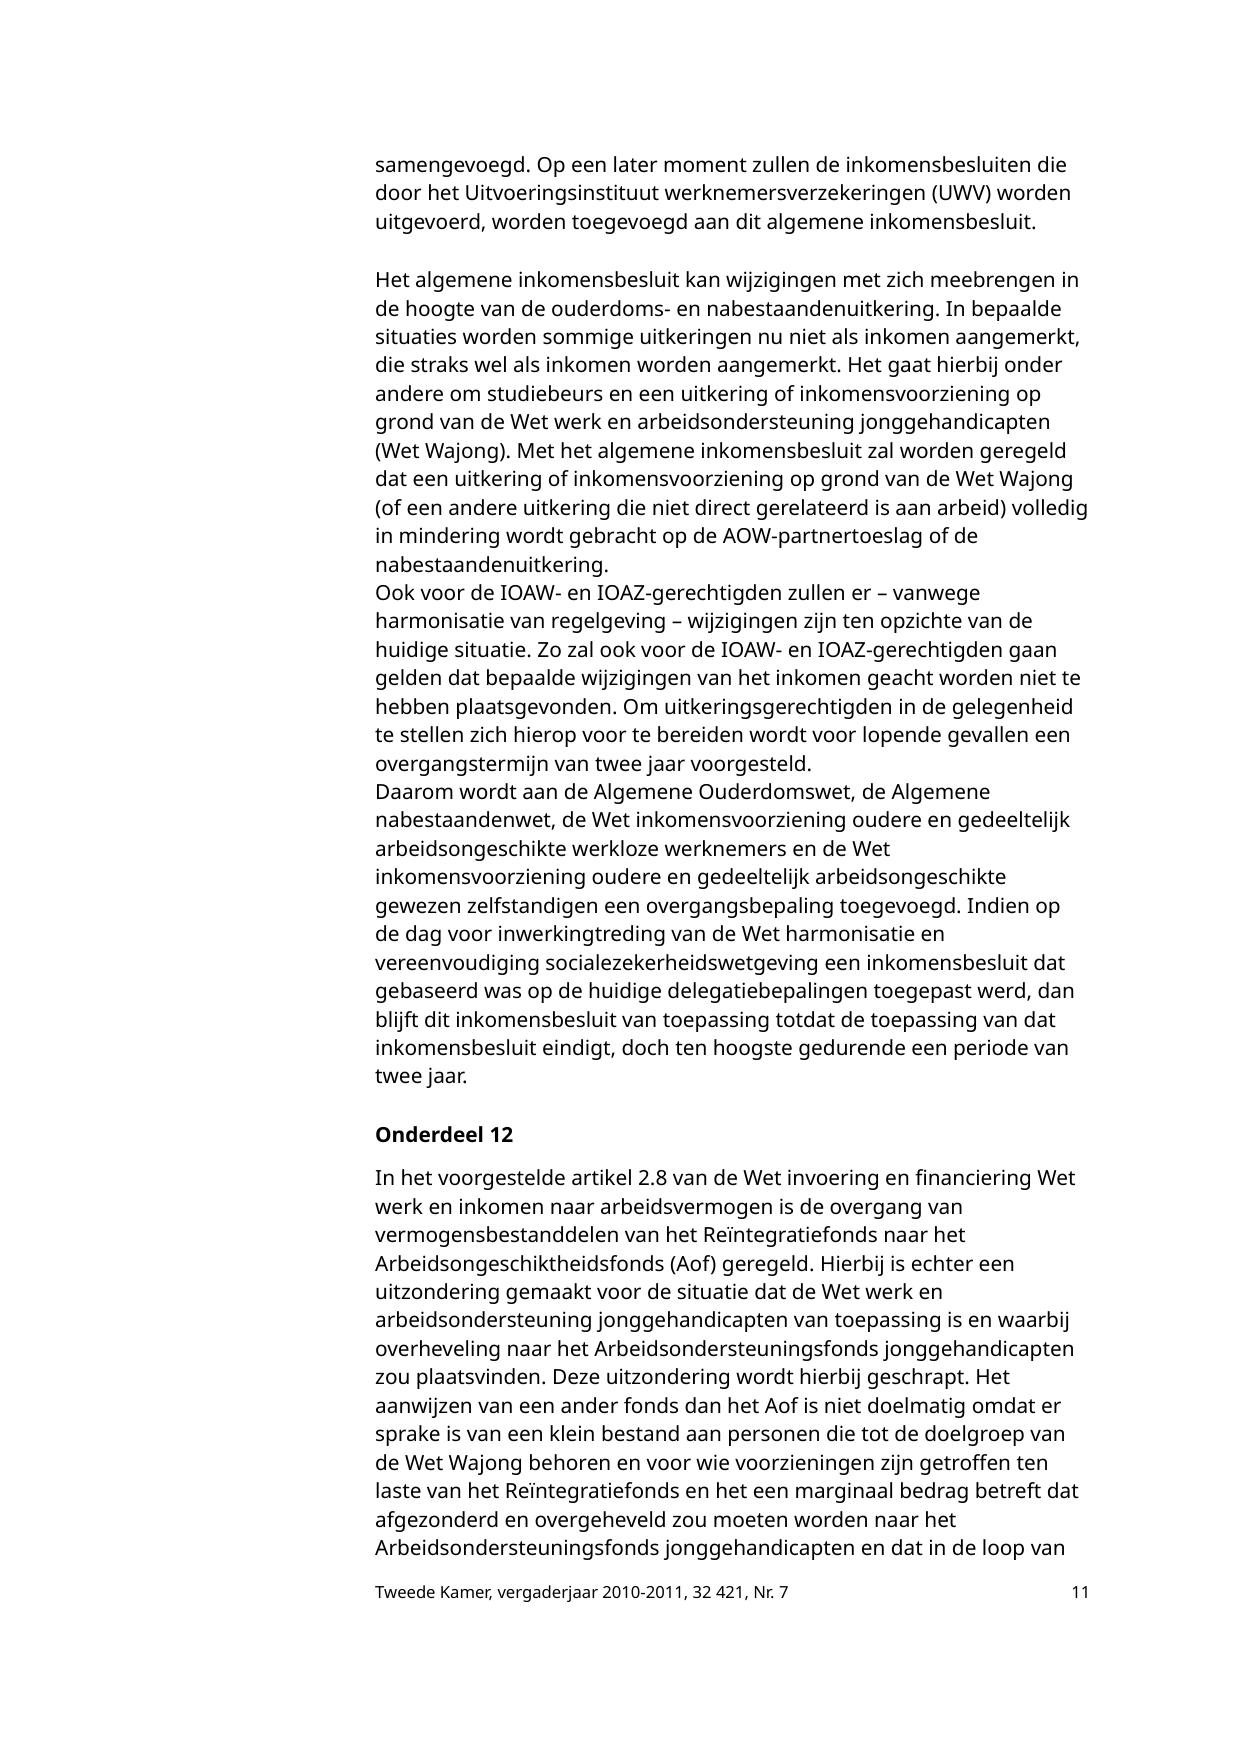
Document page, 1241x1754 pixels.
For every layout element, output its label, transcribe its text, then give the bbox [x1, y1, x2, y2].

text Ook voor de IOAW- en IOAZ-gerechtigden zullen er – vanwege harmonisatie van regelgeving – wijzigingen zijn ten opzichte van de huidige situatie. Zo zal ook voor de IOAW- en IOAZ-gerechtigden gaan gelden dat bepaalde wijzigingen van het inkomen geacht worden niet te hebben plaatsgevonden. Om uitkeringsgerechtigden in de gelegenheid te stellen zich hierop voor te bereiden wordt voor lopende gevallen een overgangstermijn van twee jaar voorgesteld. [375, 578, 1090, 777]
text Het algemene inkomensbesluit kan wijzigingen met zich meebrengen in de hoogte van de ouderdoms- en nabestaandenuitkering. In bepaalde situaties worden sommige uitkeringen nu niet als inkomen aangemerkt, die straks wel als inkomen worden aangemerkt. Het gaat hierbij onder andere om studiebeurs en een uitkering of inkomensvoorziening op grond van de Wet werk en arbeidsondersteuning jonggehandicapten (Wet Wajong). Met het algemene inkomensbesluit zal worden geregeld dat een uitkering of inkomensvoorziening op grond van de Wet Wajong (of een andere uitkering die niet direct gerelateerd is aan arbeid) volledig in mindering wordt gebracht op de AOW-partnertoeslag of de nabestaandenuitkering. [375, 265, 1090, 578]
text samengevoegd. Op een later moment zullen de inkomensbesluiten die door het Uitvoeringsinstituut werknemersverzekeringen (UWV) worden uitgevoerd, worden toegevoegd aan dit algemene inkomensbesluit. [375, 150, 1090, 235]
text Daarom wordt aan de Algemene Ouderdomswet, de Algemene nabestaandenwet, de Wet inkomensvoorziening oudere en gedeeltelijk arbeidsongeschikte werkloze werknemers en de Wet inkomensvoorziening oudere en gedeeltelijk arbeidsongeschikte gewezen zelfstandigen een overgangsbepaling toegevoegd. Indien op de dag voor inwerkingtreding van de Wet harmonisatie en vereenvoudiging socialezekerheidswetgeving een inkomensbesluit dat gebaseerd was op de huidige delegatiebepalingen toegepast werd, dan blijft dit inkomensbesluit van toepassing totdat de toepassing van dat inkomensbesluit eindigt, doch ten hoogste gedurende een periode van twee jaar. [375, 777, 1090, 1090]
text In het voorgestelde artikel 2.8 van de Wet invoering en financiering Wet werk en inkomen naar arbeidsvermogen is de overgang van vermogensbestanddelen van het Reïntegratiefonds naar het Arbeidsongeschiktheidsfonds (Aof) geregeld. Hierbij is echter een uitzondering gemaakt voor de situatie dat de Wet werk en arbeidsondersteuning jonggehandicapten van toepassing is en waarbij overheveling naar het Arbeidsondersteuningsfonds jonggehandicapten zou plaatsvinden. Deze uitzondering wordt hierbij geschrapt. Het aanwijzen van een ander fonds dan het Aof is niet doelmatig omdat er sprake is van een klein bestand aan personen die tot de doelgroep van de Wet Wajong behoren en voor wie voorzieningen zijn getroffen ten laste van het Reïntegratiefonds en het een marginaal bedrag betreft dat afgezonderd en overgeheveld zou moeten worden naar het Arbeidsondersteuningsfonds jonggehandicapten en dat in de loop van [375, 1163, 1090, 1562]
text Onderdeel 12 [375, 1120, 1090, 1148]
